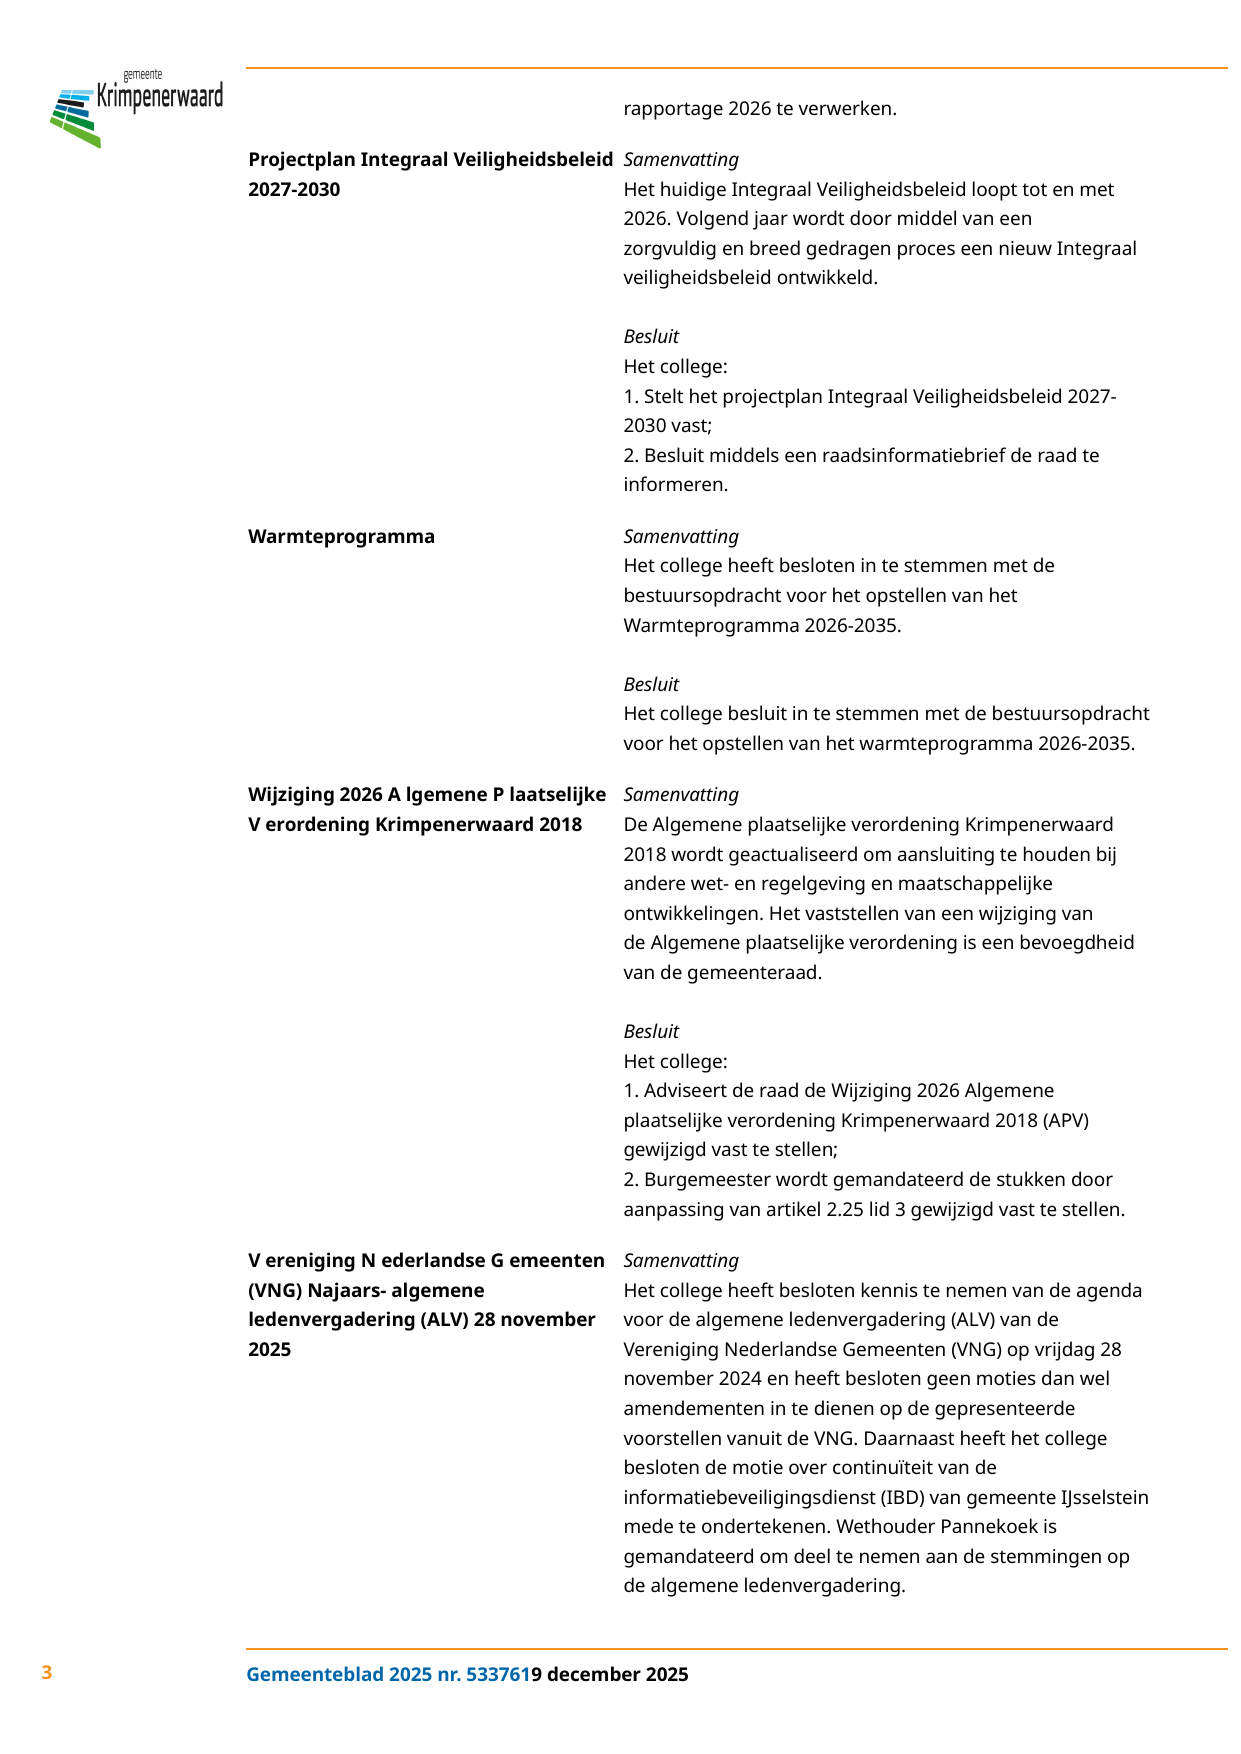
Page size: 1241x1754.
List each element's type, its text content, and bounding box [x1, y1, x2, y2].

table_cell Samenvatting De Algemene plaatselijke verordening Krimpenerwaard 2018 wordt geactualiseerd om aansluiting te houden bij andere wet- en regelgeving en maatschappelijke ontwikkelingen. Het vaststellen van een wijziging van de Algemene plaatselijke verordening is een bevoegdheid van de gemeenteraad. Besluit Het college: 1. Adviseert de raad de Wijziging 2026 Algemene plaatselijke verordening Krimpenerwaard 2018 (APV) gewijzigd vast te stellen; 2. Burgemeester wordt gemandateerd de stukken door aanpassing van artikel 2.25 lid 3 gewijzigd vast te stellen. [623, 782, 1152, 1222]
table_cell [623, 756, 1152, 782]
table_cell [248, 756, 623, 782]
table_cell Wijziging 2026 A lgemene P laatselijke V erordening Krimpenerwaard 2018 [248, 782, 623, 1222]
table_cell Samenvatting Het college heeft besloten in te stemmen met de bestuursopdracht voor het opstellen van het Warmteprogramma 2026-2035. Besluit Het college besluit in te stemmen met de bestuursopdracht voor het opstellen van het warmteprogramma 2026-2035. [623, 523, 1152, 756]
table_cell rapportage 2026 te verwerken. [623, 95, 1152, 121]
table_cell Samenvatting Het college heeft besloten kennis te nemen van de agenda voor de algemene ledenvergadering (ALV) van de Vereniging Nederlandse Gemeenten (VNG) op vrijdag 28 november 2024 en heeft besloten geen moties dan wel amendementen in te dienen op de gepresenteerde voorstellen vanuit de VNG. Daarnaast heeft het college besloten de motie over continuïteit van de informatiebeveiligingsdienst (IBD) van gemeente IJsselstein mede te ondertekenen. Wethouder Pannekoek is gemandateerd om deel te nemen aan de stemmingen op de algemene ledenvergadering. [623, 1247, 1152, 1598]
table_cell [623, 1222, 1152, 1247]
table_cell [248, 95, 623, 121]
table_cell [248, 1222, 623, 1247]
picture [41, 47, 231, 172]
table_cell [248, 498, 623, 523]
table_cell Warmteprogramma [248, 523, 623, 756]
table_cell Projectplan Integraal Veiligheidsbeleid 2027-2030 [248, 146, 623, 497]
table_cell [623, 498, 1152, 523]
table_cell [248, 121, 623, 146]
table_cell V ereniging N ederlandse G emeenten (VNG) Najaars- algemene ledenvergadering (ALV) 28 november 2025 [248, 1247, 623, 1598]
table_cell [623, 121, 1152, 146]
table_cell Samenvatting Het huidige Integraal Veiligheidsbeleid loopt tot en met 2026. Volgend jaar wordt door middel van een zorgvuldig en breed gedragen proces een nieuw Integraal veiligheidsbeleid ontwikkeld. Besluit Het college: 1. Stelt het projectplan Integraal Veiligheidsbeleid 2027-2030 vast; 2. Besluit middels een raadsinformatiebrief de raad te informeren. [623, 146, 1152, 497]
